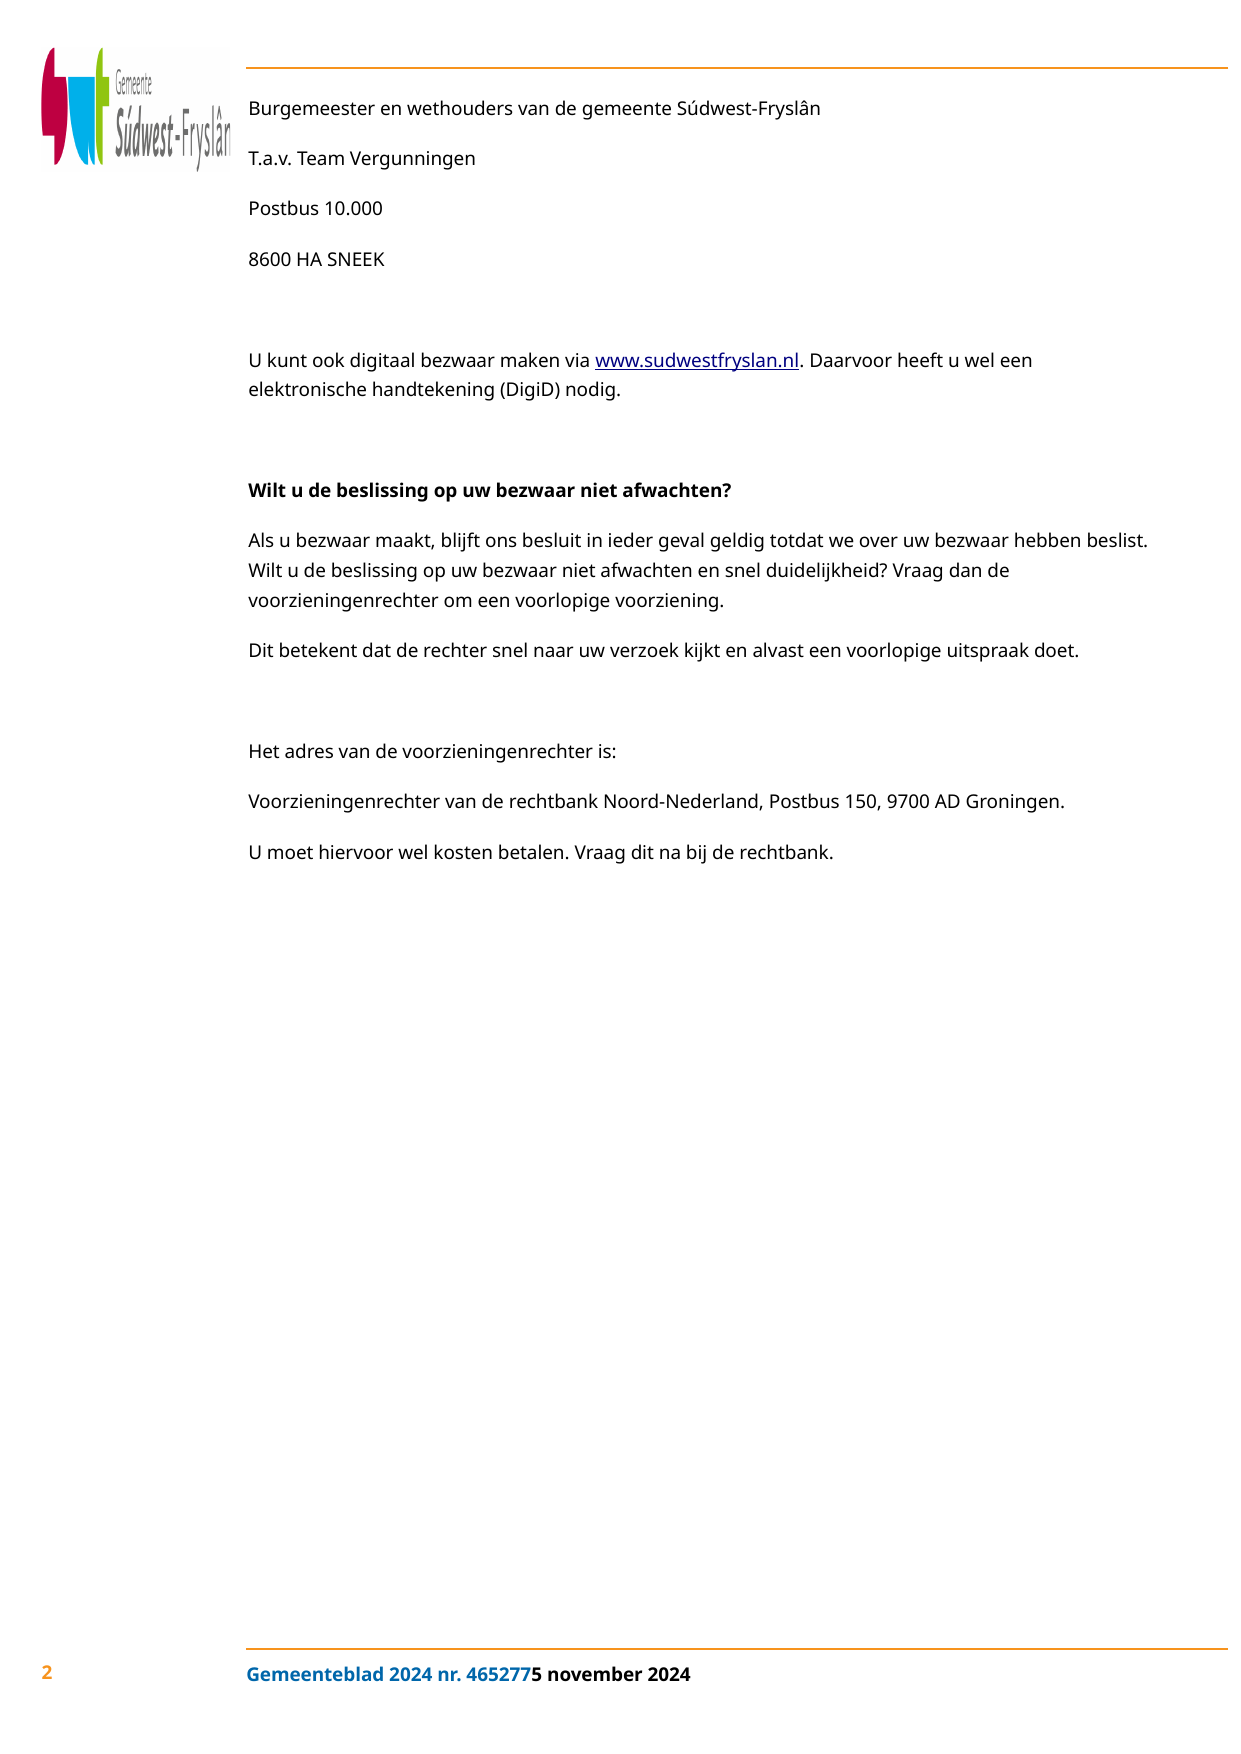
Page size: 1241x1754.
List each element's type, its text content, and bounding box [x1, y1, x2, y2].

picture [41, 47, 231, 172]
text Dit betekent dat de rechter snel naar uw verzoek kijkt en alvast een voorlopige uitspraak doet. [248, 637, 1152, 663]
text Postbus 10.000 [248, 196, 1152, 221]
text Burgemeester en wethouders van de gemeente Súdwest-Fryslân [248, 95, 1152, 121]
text Wilt u de beslissing op uw bezwaar niet afwachten? [248, 477, 1152, 503]
text 8600 HA SNEEK [248, 246, 1152, 272]
text Het adres van de voorzieningenrechter is: [248, 738, 1152, 764]
text Voorzieningenrechter van de rechtbank Noord-Nederland, Postbus 150, 9700 AD Groningen. [248, 788, 1152, 814]
text U moet hiervoor wel kosten betalen. Vraag dit na bij de rechtbank. [248, 839, 1152, 865]
text U kunt ook digitaal bezwaar maken via www.sudwestfryslan.nl. Daarvoor heeft u wel een elektronische handtekening (DigiD) nodig. [248, 347, 1152, 402]
text Als u bezwaar maakt, blijft ons besluit in ieder geval geldig totdat we over uw bezwaar hebben beslist. Wilt u de beslissing op uw bezwaar niet afwachten en snel duidelijkheid? Vraag dan de voorzieningenrechter om een voorlopige voorziening. [248, 528, 1152, 613]
text T.a.v. Team Vergunningen [248, 145, 1152, 171]
